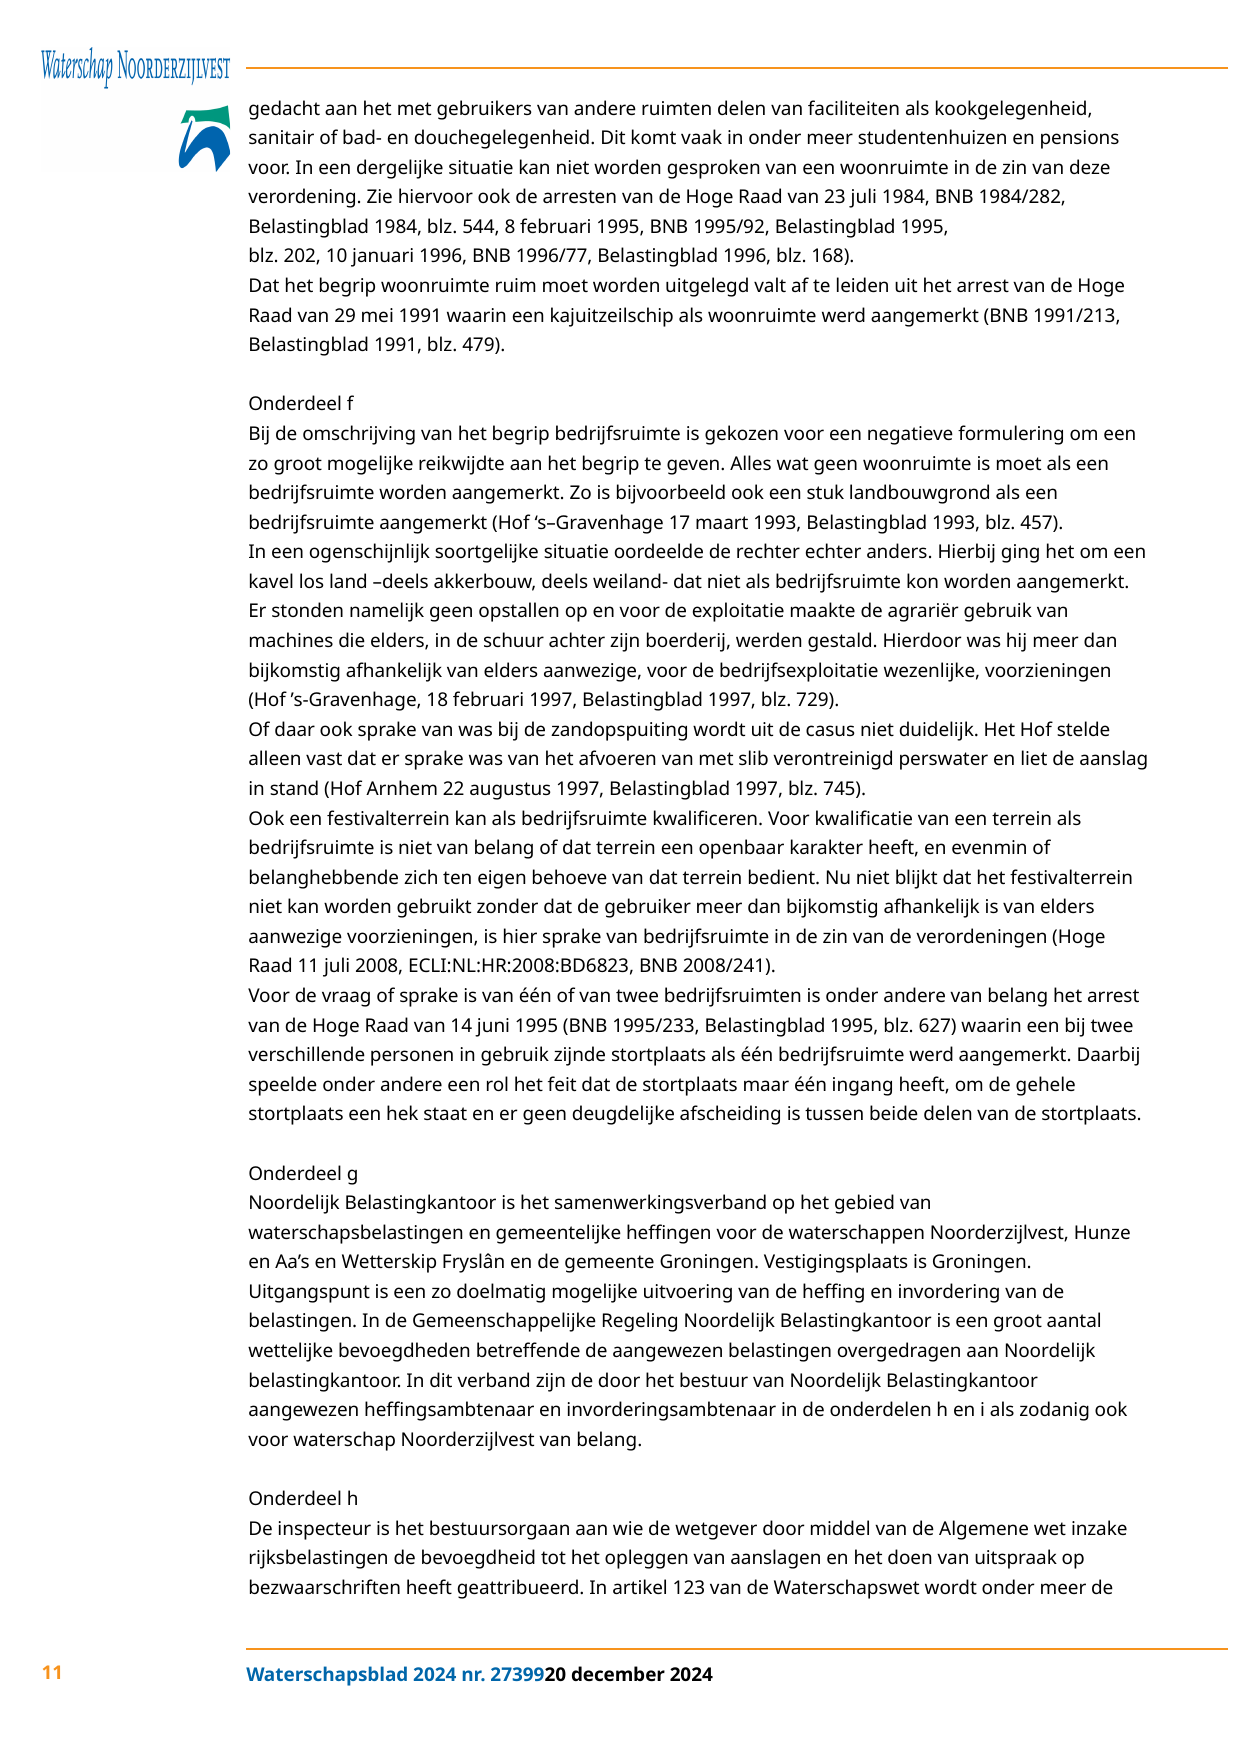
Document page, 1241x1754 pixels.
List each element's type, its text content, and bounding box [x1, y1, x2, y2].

text Of daar ook sprake van was bij de zandopspuiting wordt uit de casus niet duidelijk. Het Hof stelde alleen vast dat er sprake was van het afvoeren van met slib verontreinigd perswater en liet de aanslag in stand (Hof Arnhem 22 augustus 1997, Belastingblad 1997, blz. 745). [248, 716, 1152, 801]
text Dat het begrip woonruimte ruim moet worden uitgelegd valt af te leiden uit het arrest van de Hoge Raad van 29 mei 1991 waarin een kajuitzeilschip als woonruimte werd aangemerkt (BNB 1991/213, Belastingblad 1991, blz. 479). [248, 272, 1152, 357]
text Onderdeel f [248, 391, 1152, 416]
text gedacht aan het met gebruikers van andere ruimten delen van faciliteiten als kookgelegenheid, sanitair of bad- en douchegelegenheid. Dit komt vaak in onder meer studentenhuizen en pensions voor. In een dergelijke situatie kan niet worden gesproken van een woonruimte in de zin van deze verordening. Zie hiervoor ook de arresten van de Hoge Raad van 23 juli 1984, BNB 1984/282, Belastingblad 1984, blz. 544, 8 februari 1995, BNB 1995/92, Belastingblad 1995, [248, 95, 1152, 239]
text De inspecteur is het bestuursorgaan aan wie de wetgever door middel van de Algemene wet inzake [248, 1515, 1152, 1541]
text Voor de vraag of sprake is van één of van twee bedrijfsruimten is onder andere van belang het arrest van de Hoge Raad van 14 juni 1995 (BNB 1995/233, Belastingblad 1995, blz. 627) waarin een bij twee verschillende personen in gebruik zijnde stortplaats als één bedrijfsruimte werd aangemerkt. Daarbij speelde onder andere een rol het feit dat de stortplaats maar één ingang heeft, om de gehele stortplaats een hek staat en er geen deugdelijke afscheiding is tussen beide delen van de stortplaats. [248, 982, 1152, 1126]
text In een ogenschijnlijk soortgelijke situatie oordeelde de rechter echter anders. Hierbij ging het om een kavel los land –deels akkerbouw, deels weiland- dat niet als bedrijfsruimte kon worden aangemerkt. Er stonden namelijk geen opstallen op en voor de exploitatie maakte de agrariër gebruik van machines die elders, in de schuur achter zijn boerderij, werden gestald. Hierdoor was hij meer dan bijkomstig afhankelijk van elders aanwezige, voor de bedrijfsexploitatie wezenlijke, voorzieningen (Hof ’s-Gravenhage, 18 februari 1997, Belastingblad 1997, blz. 729). [248, 538, 1152, 712]
text Onderdeel g [248, 1160, 1152, 1186]
picture [41, 47, 231, 172]
text Onderdeel h [248, 1485, 1152, 1511]
text rijksbelastingen de bevoegdheid tot het opleggen van aanslagen en het doen van uitspraak op [248, 1544, 1152, 1570]
text blz. 202, 10 januari 1996, BNB 1996/77, Belastingblad 1996, blz. 168). [248, 243, 1152, 268]
text Bij de omschrijving van het begrip bedrijfsruimte is gekozen voor een negatieve formulering om een zo groot mogelijke reikwijdte aan het begrip te geven. Alles wat geen woonruimte is moet als een bedrijfsruimte worden aangemerkt. Zo is bijvoorbeeld ook een stuk landbouwgrond als een bedrijfsruimte aangemerkt (Hof ‘s–Gravenhage 17 maart 1993, Belastingblad 1993, blz. 457). [248, 420, 1152, 535]
text Ook een festivalterrein kan als bedrijfsruimte kwalificeren. Voor kwalificatie van een terrein als bedrijfsruimte is niet van belang of dat terrein een openbaar karakter heeft, en evenmin of belanghebbende zich ten eigen behoeve van dat terrein bedient. Nu niet blijkt dat het festivalterrein niet kan worden gebruikt zonder dat de gebruiker meer dan bijkomstig afhankelijk is van elders aanwezige voorzieningen, is hier sprake van bedrijfsruimte in de zin van de verordeningen (Hoge Raad 11 juli 2008, ECLI:NL:HR:2008:BD6823, BNB 2008/241). [248, 805, 1152, 978]
text bezwaarschriften heeft geattribueerd. In artikel 123 van de Waterschapswet wordt onder meer de [248, 1574, 1152, 1600]
text Noordelijk Belastingkantoor is het samenwerkingsverband op het gebied van waterschapsbelastingen en gemeentelijke heffingen voor de waterschappen Noorderzijlvest, Hunze en Aa’s en Wetterskip Fryslân en de gemeente Groningen. Vestigingsplaats is Groningen. Uitgangspunt is een zo doelmatig mogelijke uitvoering van de heffing en invordering van de belastingen. In de Gemeenschappelijke Regeling Noordelijk Belastingkantoor is een groot aantal wettelijke bevoegdheden betreffende de aangewezen belastingen overgedragen aan Noordelijk belastingkantoor. In dit verband zijn de door het bestuur van Noordelijk Belastingkantoor aangewezen heffingsambtenaar en invorderingsambtenaar in de onderdelen h en i als zodanig ook voor waterschap Noorderzijlvest van belang. [248, 1189, 1152, 1452]
